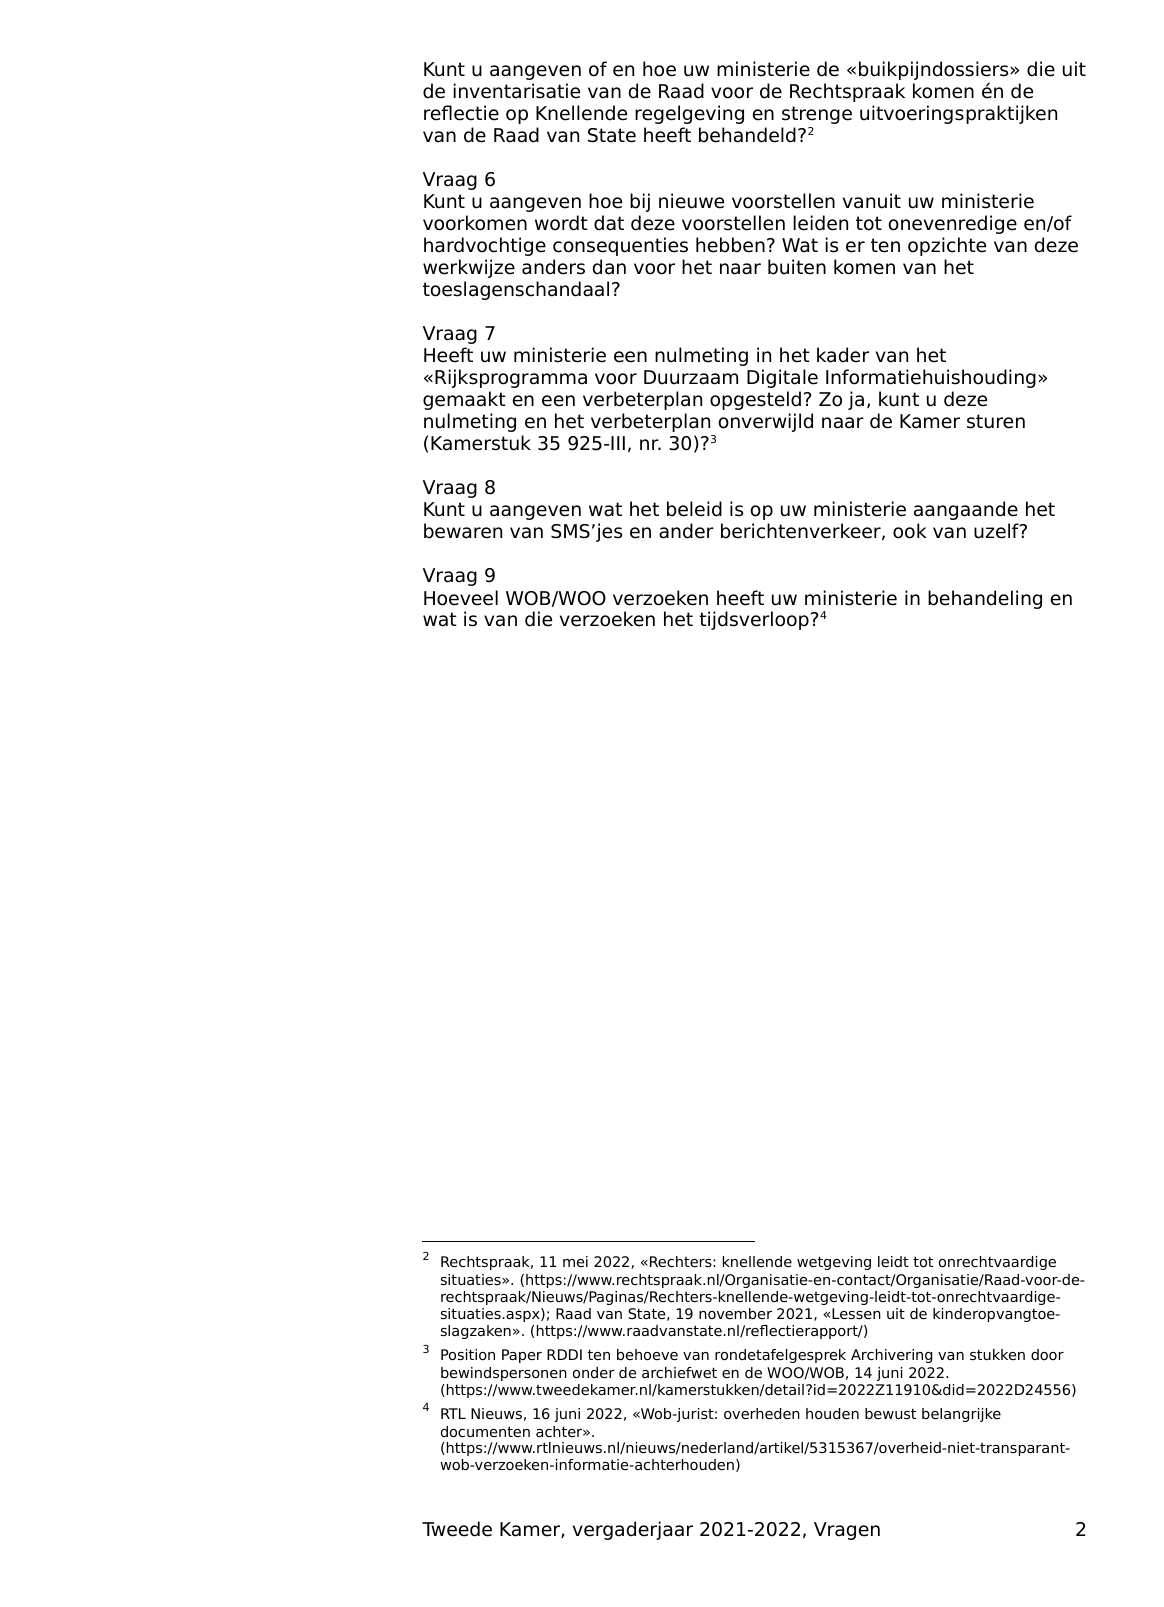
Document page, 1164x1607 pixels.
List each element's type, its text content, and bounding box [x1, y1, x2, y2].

text Kunt u aangeven wat het beleid is op uw ministerie aangaande het bewaren van SMS’jes en ander berichtenverkeer, ook van uzelf? [422, 499, 1087, 543]
text Kunt u aangeven hoe bij nieuwe voorstellen vanuit uw ministerie voorkomen wordt dat deze voorstellen leiden tot onevenredige en/of hardvochtige consequenties hebben? Wat is er ten opzichte van deze werkwijze anders dan voor het naar buiten komen van het toeslagenschandaal? [422, 191, 1087, 301]
text Rechtspraak, 11 mei 2022, «Rechters: knellende wetgeving leidt tot onrechtvaardige situaties». (https://www.rechtspraak.nl/Organisatie-en-contact/Organisatie/Raad-voor-de-rechtspraak/Nieuws/Paginas/Rechters-knellende-wetgeving-leidt-tot-onrechtvaardige-situaties.aspx); Raad van State, 19 november 2021, «Les­sen uit de kin­der­op­vang­toe­slag­za­ken». (https://www.raadvanstate.nl/reflectierapport/) [422, 1250, 1087, 1340]
text Vraag 8 [422, 477, 1087, 499]
text Vraag 9 [422, 565, 1087, 587]
text Hoeveel WOB/WOO verzoeken heeft uw ministerie in behandeling en wat is van die verzoeken het tijdsverloop? [422, 587, 1087, 631]
text Vraag 6 [422, 169, 1087, 191]
text Position Paper RDDI ten behoeve van rondetafelgesprek Archivering van stukken door bewindspersonen onder de archiefwet en de WOO/WOB, 14 juni 2022. (https://www.tweedekamer.nl/kamerstukken/detail?id=2022Z11910&did=2022D24556) [422, 1343, 1087, 1399]
text Vraag 7 [422, 323, 1087, 345]
text Heeft uw ministerie een nulmeting in het kader van het «Rijksprogramma voor Duurzaam Digitale Informatiehuishouding» gemaakt en een verbeterplan opgesteld? Zo ja, kunt u deze nulmeting en het verbeterplan onverwijld naar de Kamer sturen (Kamerstuk 35 925-III, nr. 30)? [422, 345, 1087, 455]
text RTL Nieuws, 16 juni 2022, «Wob-jurist: overheden houden bewust belangrijke documenten achter». (https://www.rtlnieuws.nl/nieuws/nederland/artikel/5315367/overheid-niet-transparant-wob-verzoeken-informatie-achterhouden) [422, 1402, 1087, 1474]
text Kunt u aangeven of en hoe uw ministerie de «buikpijndossiers» die uit de inventarisatie van de Raad voor de Rechtspraak komen én de reflectie op Knellende regelgeving en strenge uitvoerings­praktijken van de Raad van State heeft behandeld? [422, 59, 1087, 147]
